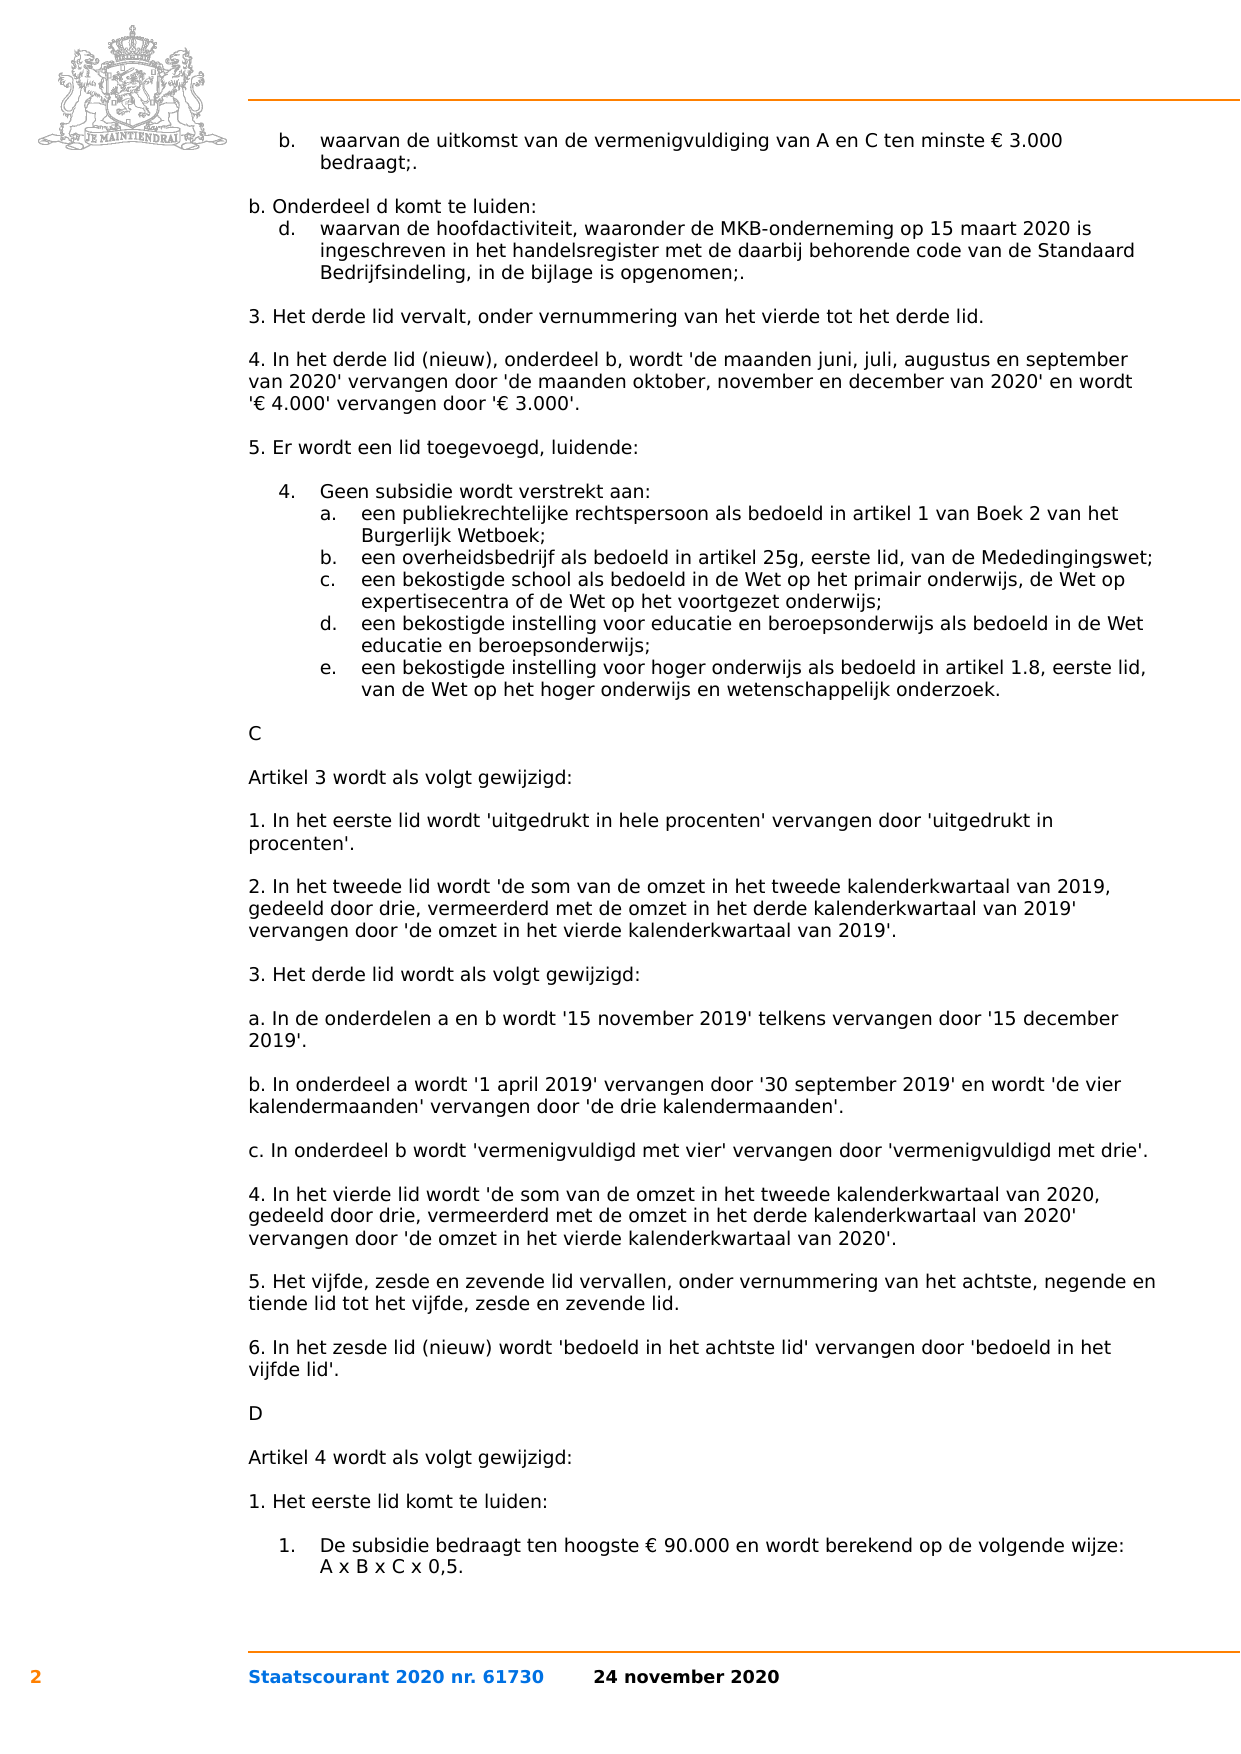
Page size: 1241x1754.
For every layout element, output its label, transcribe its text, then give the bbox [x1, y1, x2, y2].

text 5. Er wordt een lid toegevoegd, luidende: [248, 437, 1163, 459]
text b. In onderdeel a wordt '1 april 2019' vervangen door '30 september 2019' en wordt 'de vier kalendermaanden' vervangen door 'de drie kalendermaanden'. [248, 1074, 1163, 1118]
text 3. Het derde lid wordt als volgt gewijzigd: [248, 964, 1163, 986]
text C [248, 723, 1163, 745]
text a. een publiekrechtelijke rechtspersoon als bedoeld in artikel 1 van Boek 2 van het Burgerlijk Wetboek; [319, 503, 1163, 547]
text 1. De subsidie bedraagt ten hoogste € 90.000 en wordt berekend op de volgende wijze: [278, 1534, 1163, 1556]
text 4. Geen subsidie wordt verstrekt aan: [278, 481, 1163, 503]
text d. een bekostigde instelling voor educatie en beroepsonderwijs als bedoeld in de Wet educatie en beroepsonderwijs; [319, 613, 1163, 657]
text 2. In het tweede lid wordt 'de som van de omzet in het tweede kalenderkwartaal van 2019, gedeeld door drie, vermeerderd met de omzet in het derde kalenderkwartaal van 2019' vervangen door 'de omzet in het vierde kalenderkwartaal van 2019'. [248, 876, 1163, 942]
text e. een bekostigde instelling voor hoger onderwijs als bedoeld in artikel 1.8, eerste lid, van de Wet op het hoger onderwijs en wetenschappelijk onderzoek. [319, 657, 1163, 701]
text 4. In het vierde lid wordt 'de som van de omzet in het tweede kalenderkwartaal van 2020, gedeeld door drie, vermeerderd met de omzet in het derde kalenderkwartaal van 2020' vervangen door 'de omzet in het vierde kalenderkwartaal van 2020'. [248, 1183, 1163, 1249]
text c. een bekostigde school als bedoeld in de Wet op het primair onderwijs, de Wet op expertisecentra of de Wet op het voortgezet onderwijs; [319, 569, 1163, 613]
text 6. In het zesde lid (nieuw) wordt 'bedoeld in het achtste lid' vervangen door 'bedoeld in het vijfde lid'. [248, 1337, 1163, 1381]
text 1. Het eerste lid komt te luiden: [248, 1491, 1163, 1513]
picture [38, 25, 227, 150]
text A x B x C x 0,5. [319, 1556, 1163, 1578]
text b. Onderdeel d komt te luiden: [248, 196, 1163, 218]
text c. In onderdeel b wordt 'vermenigvuldigd met vier' vervangen door 'vermenigvuldigd met drie'. [248, 1139, 1163, 1162]
text Artikel 3 wordt als volgt gewijzigd: [248, 767, 1163, 788]
text b. waarvan de uitkomst van de vermenigvuldiging van A en C ten minste € 3.000 bedraagt;. [278, 130, 1163, 174]
text a. In de onderdelen a en b wordt '15 november 2019' telkens vervangen door '15 december 2019'. [248, 1008, 1163, 1052]
text b. een overheidsbedrijf als bedoeld in artikel 25g, eerste lid, van de Mededingingswet; [319, 547, 1163, 569]
text Artikel 4 wordt als volgt gewijzigd: [248, 1447, 1163, 1469]
text d. waarvan de hoofdactiviteit, waaronder de MKB-onderneming op 15 maart 2020 is ingeschreven in het handelsregister met de daarbij behorende code van de Standaard Bedrijfsindeling, in de bijlage is opgenomen;. [278, 218, 1163, 284]
text 3. Het derde lid vervalt, onder vernummering van het vierde tot het derde lid. [248, 306, 1163, 327]
text D [248, 1403, 1163, 1425]
text 1. In het eerste lid wordt 'uitgedrukt in hele procenten' vervangen door 'uitgedrukt in procenten'. [248, 810, 1163, 854]
text 5. Het vijfde, zesde en zevende lid vervallen, onder vernummering van het achtste, negende en tiende lid tot het vijfde, zesde en zevende lid. [248, 1271, 1163, 1315]
text 4. In het derde lid (nieuw), onderdeel b, wordt 'de maanden juni, juli, augustus en september van 2020' vervangen door 'de maanden oktober, november en december van 2020' en wordt '€ 4.000' vervangen door '€ 3.000'. [248, 349, 1163, 415]
